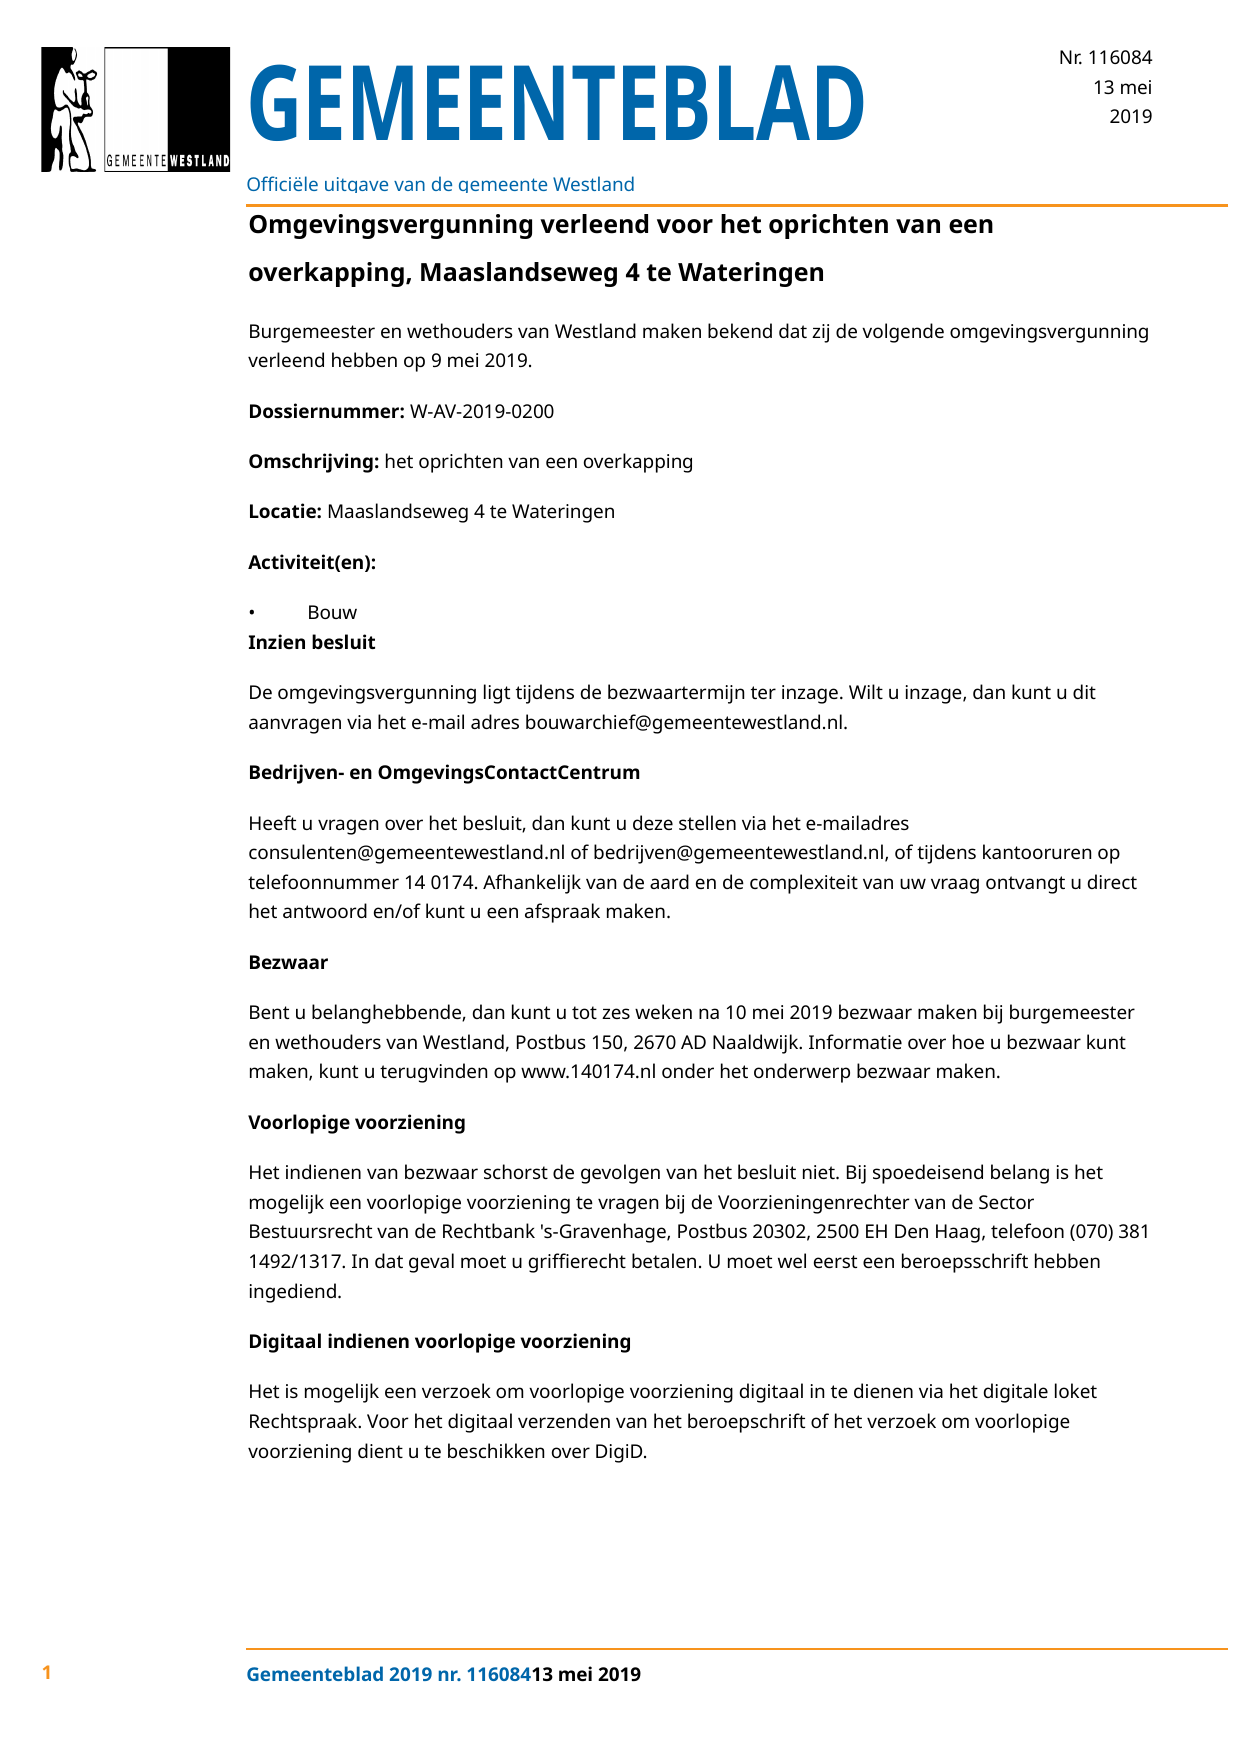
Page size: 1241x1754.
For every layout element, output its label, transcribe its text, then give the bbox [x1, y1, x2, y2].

text Bezwaar [248, 949, 1152, 975]
text Inzien besluit [248, 629, 1152, 655]
text De omgevingsvergunning ligt tijdens de bezwaartermijn ter inzage. Wilt u inzage, dan kunt u dit aanvragen via het e-mail adres bouwarchief@gemeentewestland.nl. [248, 679, 1152, 735]
text Omgevingsvergunning verleend voor het oprichten van een overkapping, Maaslandseweg 4 te Wateringen [248, 207, 1152, 288]
text Bedrijven- en OmgevingsContactCentrum [248, 759, 1152, 785]
text Het indienen van bezwaar schorst de gevolgen van het besluit niet. Bij spoedeisend belang is het mogelijk een voorlopige voorziening te vragen bij de Voorzieningenrechter van de Sector Bestuursrecht van de Rechtbank 's-Gravenhage, Postbus 20302, 2500 EH Den Haag, telefoon (070) 381 1492/1317. In dat geval moet u griffierecht betalen. U moet wel eerst een beroepsschrift hebben ingediend. [248, 1159, 1152, 1304]
text Locatie: Maaslandseweg 4 te Wateringen [248, 499, 1152, 524]
text Burgemeester en wethouders van Westland maken bekend dat zij de volgende omgevingsvergunning verleend hebben op 9 mei 2019. [248, 318, 1152, 373]
text Bent u belanghebbende, dan kunt u tot zes weken na 10 mei 2019 bezwaar maken bij burgemeester en wethouders van Westland, Postbus 150, 2670 AD Naaldwijk. Informatie over hoe u bezwaar kunt maken, kunt u terugvinden op www.140174.nl onder het onderwerp bezwaar maken. [248, 999, 1152, 1084]
list Bouw [248, 599, 1152, 625]
text Activiteit(en): [248, 549, 1152, 575]
text Voorlopige voorziening [248, 1109, 1152, 1135]
picture [41, 47, 231, 172]
text Heeft u vragen over het besluit, dan kunt u deze stellen via het e-mailadres consulenten@gemeentewestland.nl of bedrijven@gemeentewestland.nl, of tijdens kantooruren op telefoonnummer 14 0174. Afhankelijk van de aard en de complexiteit van uw vraag ontvangt u direct het antwoord en/of kunt u een afspraak maken. [248, 810, 1152, 924]
text Digitaal indienen voorlopige voorziening [248, 1328, 1152, 1354]
text Omschrijving: het oprichten van een overkapping [248, 448, 1152, 474]
text Het is mogelijk een verzoek om voorlopige voorziening digitaal in te dienen via het digitale loket Rechtspraak. Voor het digitaal verzenden van het beroepschrift of het verzoek om voorlopige voorziening dient u te beschikken over DigiD. [248, 1379, 1152, 1464]
text Dossiernummer: W-AV-2019-0200 [248, 398, 1152, 424]
